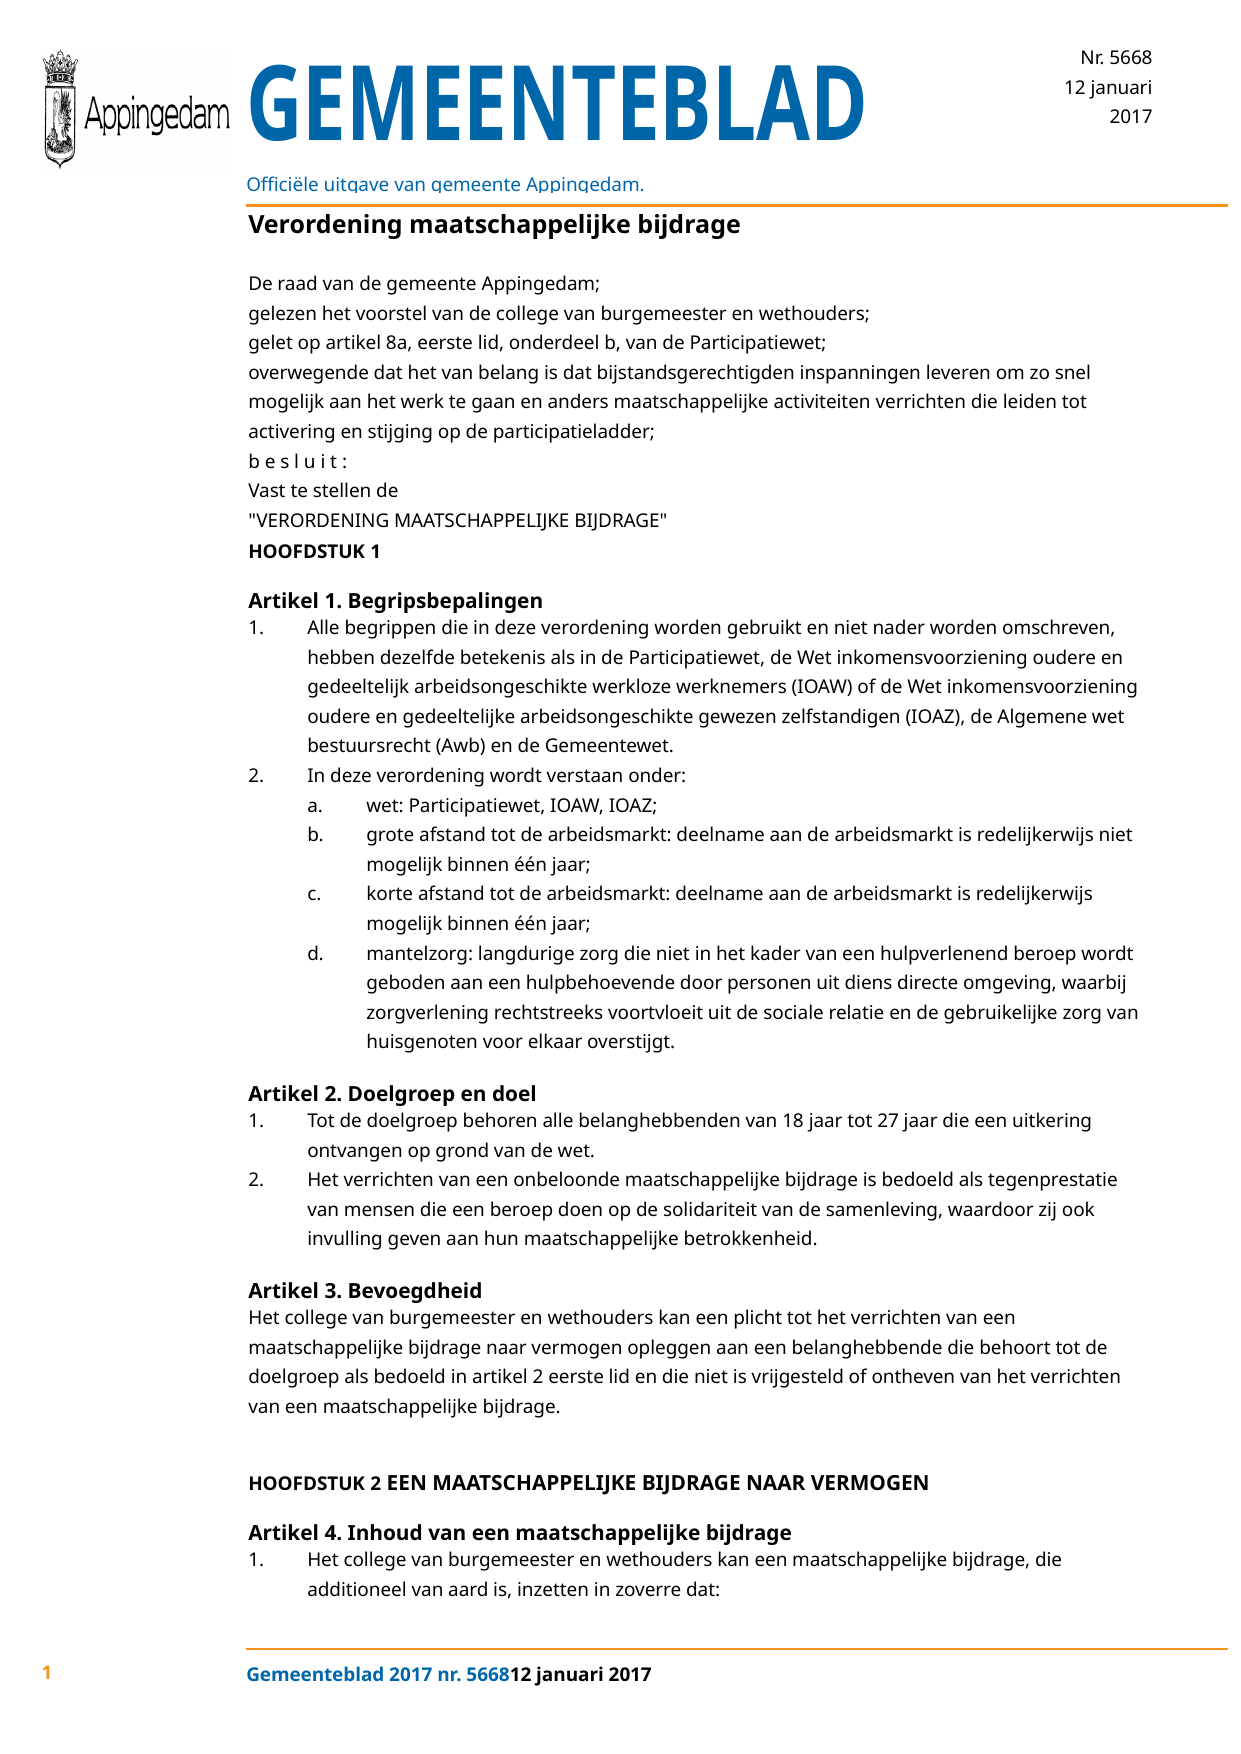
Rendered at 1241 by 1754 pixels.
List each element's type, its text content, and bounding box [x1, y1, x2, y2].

list Het college van burgemeester en wethouders kan een maatschappelijke bijdrage, die additioneel van aard is, inzetten in zoverre dat: [248, 1546, 1152, 1601]
picture [41, 47, 231, 172]
text Artikel 3. Bevoegdheid [248, 1276, 1152, 1304]
list mantelzorg: langdurige zorg die niet in het kader van een hulpverlenend beroep wordt geboden aan een hulpbehoevende door personen uit diens directe omgeving, waarbij zorgverlening rechtstreeks voortvloeit uit de sociale relatie en de gebruikelijke zorg van huisgenoten voor elkaar overstijgt. [307, 940, 1152, 1054]
text HOOFDSTUK 1 [248, 537, 1152, 565]
text Het college van burgemeester en wethouders kan een plicht tot het verrichten van een maatschappelijke bijdrage naar vermogen opleggen aan een belanghebbende die behoort tot de doelgroep als bedoeld in artikel 2 eerste lid en die niet is vrijgesteld of ontheven van het verrichten van een maatschappelijke bijdrage. [248, 1304, 1152, 1419]
text gelezen het voorstel van de college van burgemeester en wethouders; [248, 300, 1152, 326]
text HOOFDSTUK 2 EEN MAATSCHAPPELIJKE BIJDRAGE NAAR VERMOGEN [248, 1468, 1152, 1497]
text Artikel 2. Doelgroep en doel [248, 1079, 1152, 1107]
text De raad van de gemeente Appingedam; [248, 270, 1152, 296]
text Verordening maatschappelijke bijdrage [248, 207, 1152, 241]
text b e s l u i t : [248, 448, 1152, 473]
text Vast te stellen de [248, 477, 1152, 503]
list Tot de doelgroep behoren alle belanghebbenden van 18 jaar tot 27 jaar die een uitkering ontvangen op grond van de wet. [248, 1107, 1152, 1163]
list In deze verordening wordt verstaan onder: [248, 762, 1152, 788]
list korte afstand tot de arbeidsmarkt: deelname aan de arbeidsmarkt is redelijkerwijs mogelijk binnen één jaar; [307, 881, 1152, 936]
text overwegende dat het van belang is dat bijstandsgerechtigden inspanningen leveren om zo snel mogelijk aan het werk te gaan en anders maatschappelijke activiteiten verrichten die leiden tot activering en stijging op de participatieladder; [248, 359, 1152, 444]
list Alle begrippen die in deze verordening worden gebruikt en niet nader worden omschreven, hebben dezelfde betekenis als in de Participatiewet, de Wet inkomensvoorziening oudere en gedeeltelijk arbeidsongeschikte werkloze werknemers (IOAW) of de Wet inkomensvoorziening oudere en gedeeltelijke arbeidsongeschikte gewezen zelfstandigen (IOAZ), de Algemene wet bestuursrecht (Awb) en de Gemeentewet. [248, 614, 1152, 758]
list grote afstand tot de arbeidsmarkt: deelname aan de arbeidsmarkt is redelijkerwijs niet mogelijk binnen één jaar; [307, 821, 1152, 877]
text "VERORDENING MAATSCHAPPELIJKE BIJDRAGE" [248, 507, 1152, 533]
list Het verrichten van een onbeloonde maatschappelijke bijdrage is bedoeld als tegenprestatie van mensen die een beroep doen op de solidariteit van de samenleving, waardoor zij ook invulling geven aan hun maatschappelijke betrokkenheid. [248, 1166, 1152, 1251]
list wet: Participatiewet, IOAW, IOAZ; [307, 792, 1152, 817]
text Artikel 1. Begripsbepalingen [248, 586, 1152, 614]
text Artikel 4. Inhoud van een maatschappelijke bijdrage [248, 1518, 1152, 1546]
text gelet op artikel 8a, eerste lid, onderdeel b, van de Participatiewet; [248, 329, 1152, 355]
